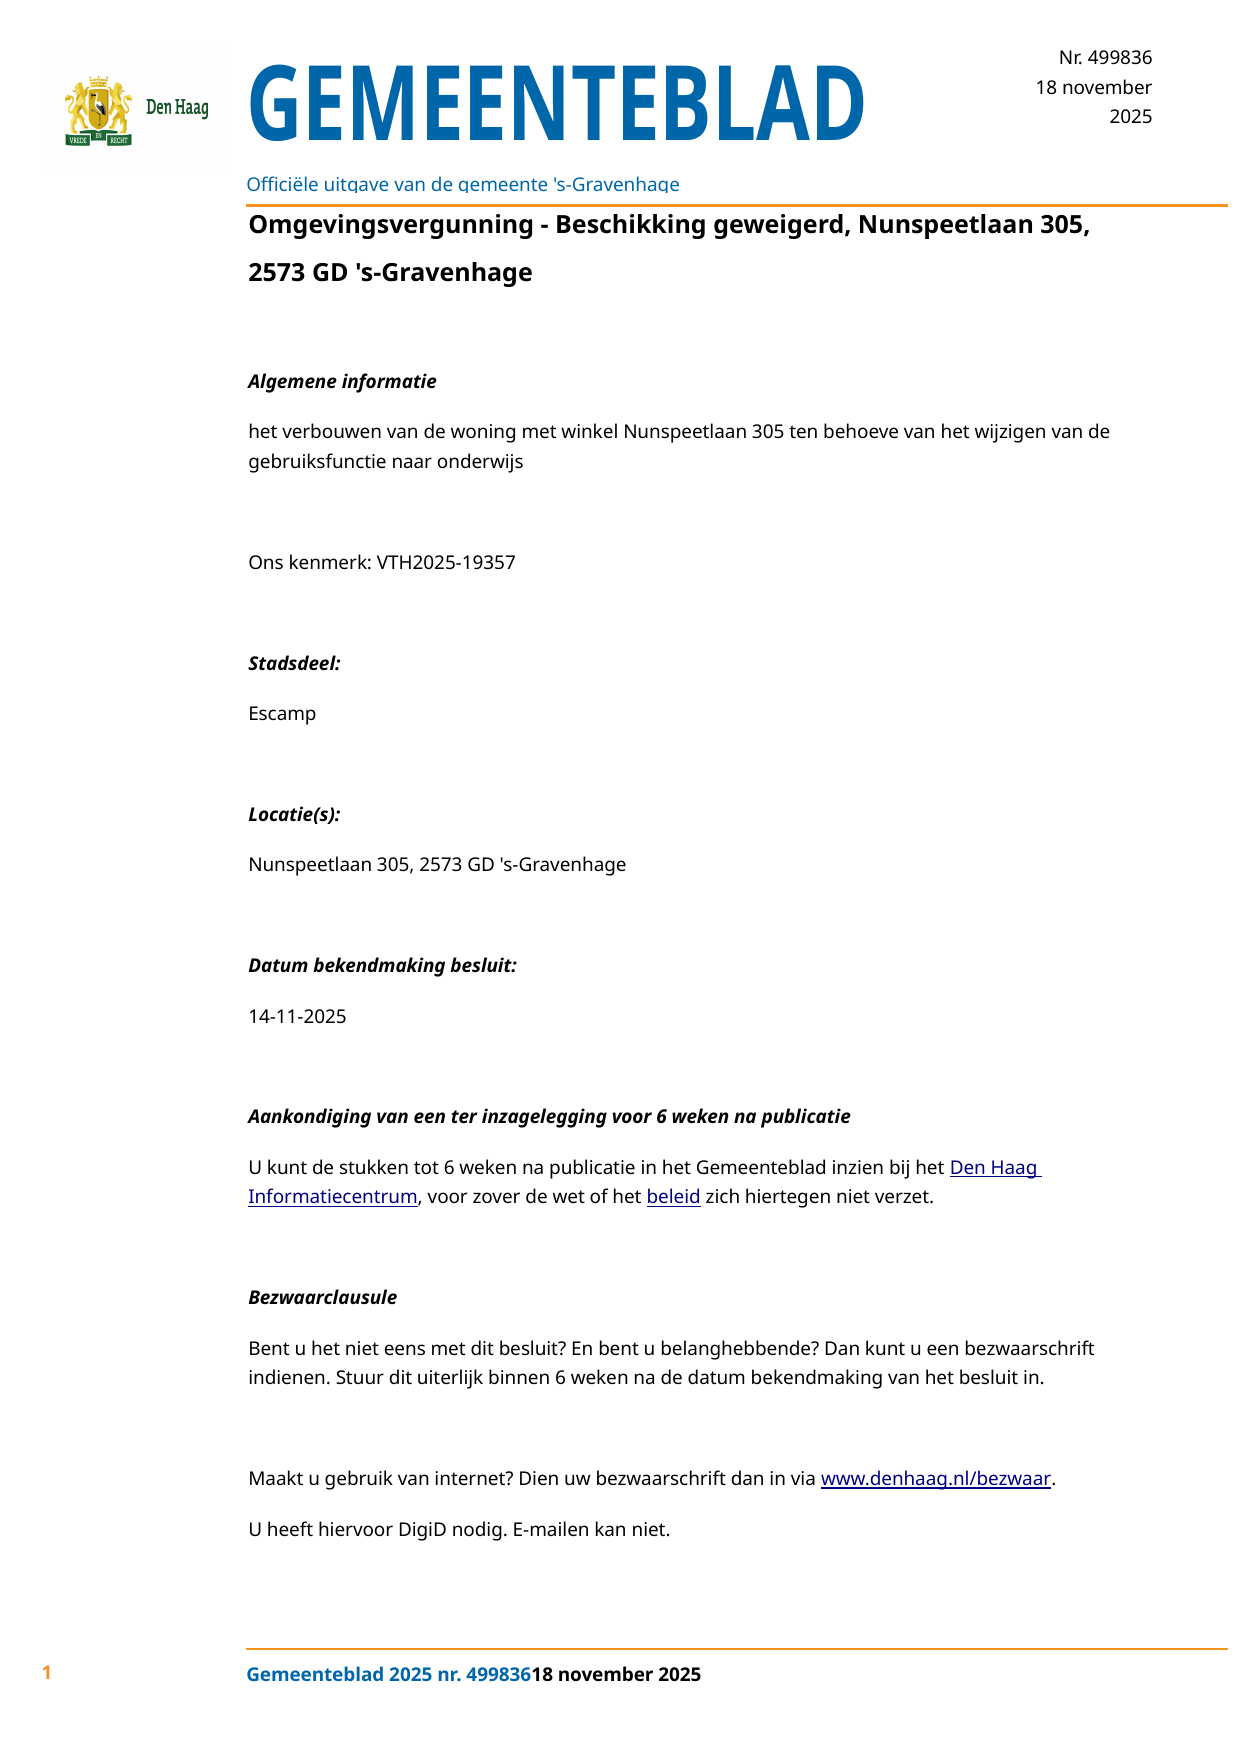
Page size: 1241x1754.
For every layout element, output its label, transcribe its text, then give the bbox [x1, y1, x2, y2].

text 14-11-2025 [248, 1003, 1152, 1029]
text het verbouwen van de woning met winkel Nunspeetlaan 305 ten behoeve van het wijzigen van de gebruiksfunctie naar onderwijs [248, 419, 1152, 474]
text Omgevingsvergunning - Beschikking geweigerd, Nunspeetlaan 305, 2573 GD 's-Gravenhage [248, 207, 1152, 288]
text Locatie(s): [248, 801, 1152, 827]
text Bent u het niet eens met dit besluit? En bent u belanghebbende? Dan kunt u een bezwaarschrift indienen. Stuur dit uiterlijk binnen 6 weken na de datum bekendmaking van het besluit in. [248, 1335, 1152, 1390]
text Escamp [248, 700, 1152, 726]
text Bezwaarclausule [248, 1284, 1152, 1310]
text Ons kenmerk: VTH2025-19357 [248, 549, 1152, 575]
text Algemene informatie [248, 368, 1152, 394]
text U heeft hiervoor DigiD nodig. E-mailen kan niet. [248, 1516, 1152, 1542]
text Maakt u gebruik van internet? Dien uw bezwaarschrift dan in via www.denhaag.nl/bezwaar. [248, 1465, 1152, 1491]
text Datum bekendmaking besluit: [248, 952, 1152, 978]
text Stadsdeel: [248, 650, 1152, 676]
text Aankondiging van een ter inzagelegging voor 6 weken na publicatie [248, 1104, 1152, 1129]
text U kunt de stukken tot 6 weken na publicatie in het Gemeenteblad inzien bij het Den Haag Informatiecentrum, voor zover de wet of het beleid zich hiertegen niet verzet. [248, 1154, 1152, 1209]
picture [41, 47, 231, 172]
text Nunspeetlaan 305, 2573 GD 's-Gravenhage [248, 852, 1152, 877]
